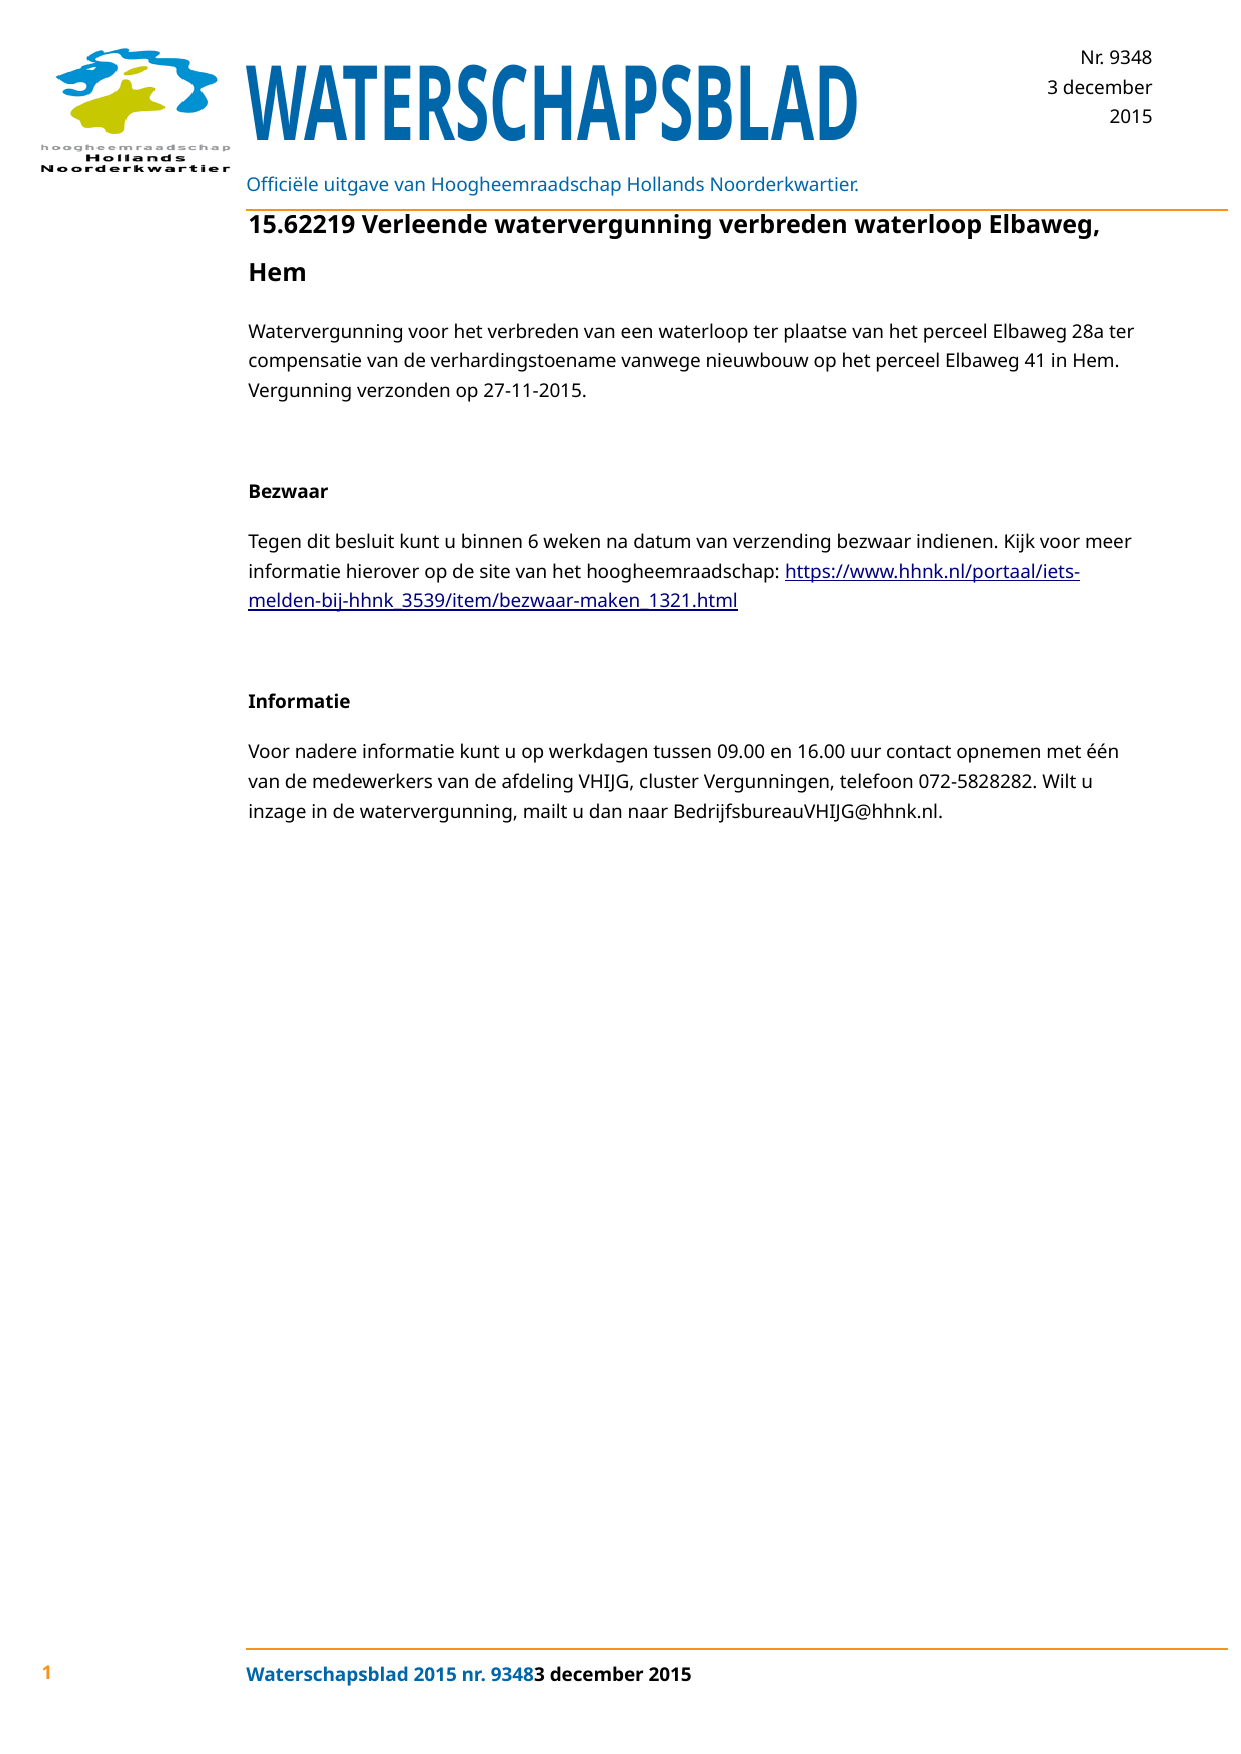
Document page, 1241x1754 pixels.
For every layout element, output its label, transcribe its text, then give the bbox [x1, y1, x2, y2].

picture [41, 47, 231, 172]
text Bezwaar [248, 478, 1152, 504]
text Tegen dit besluit kunt u binnen 6 weken na datum van verzending bezwaar indienen. Kijk voor meer informatie hierover op de site van het hoogheemraadschap: https://www.hhnk.nl/portaal/iets-melden-bij-hhnk_3539/item/bezwaar-maken_1321.html [248, 528, 1152, 613]
text Informatie [248, 688, 1152, 714]
text Voor nadere informatie kunt u op werkdagen tussen 09.00 en 16.00 uur contact opnemen met één van de medewerkers van de afdeling VHIJG, cluster Vergunningen, telefoon 072-5828282. Wilt u inzage in de watervergunning, mailt u dan naar BedrijfsbureauVHIJG@hhnk.nl. [248, 739, 1152, 824]
text Watervergunning voor het verbreden van een waterloop ter plaatse van het perceel Elbaweg 28a ter compensatie van de verhardingstoename vanwege nieuwbouw op het perceel Elbaweg 41 in Hem. Vergunning verzonden op 27-11-2015. [248, 318, 1152, 403]
text 15.62219 Verleende watervergunning verbreden waterloop Elbaweg, Hem [248, 211, 1152, 288]
